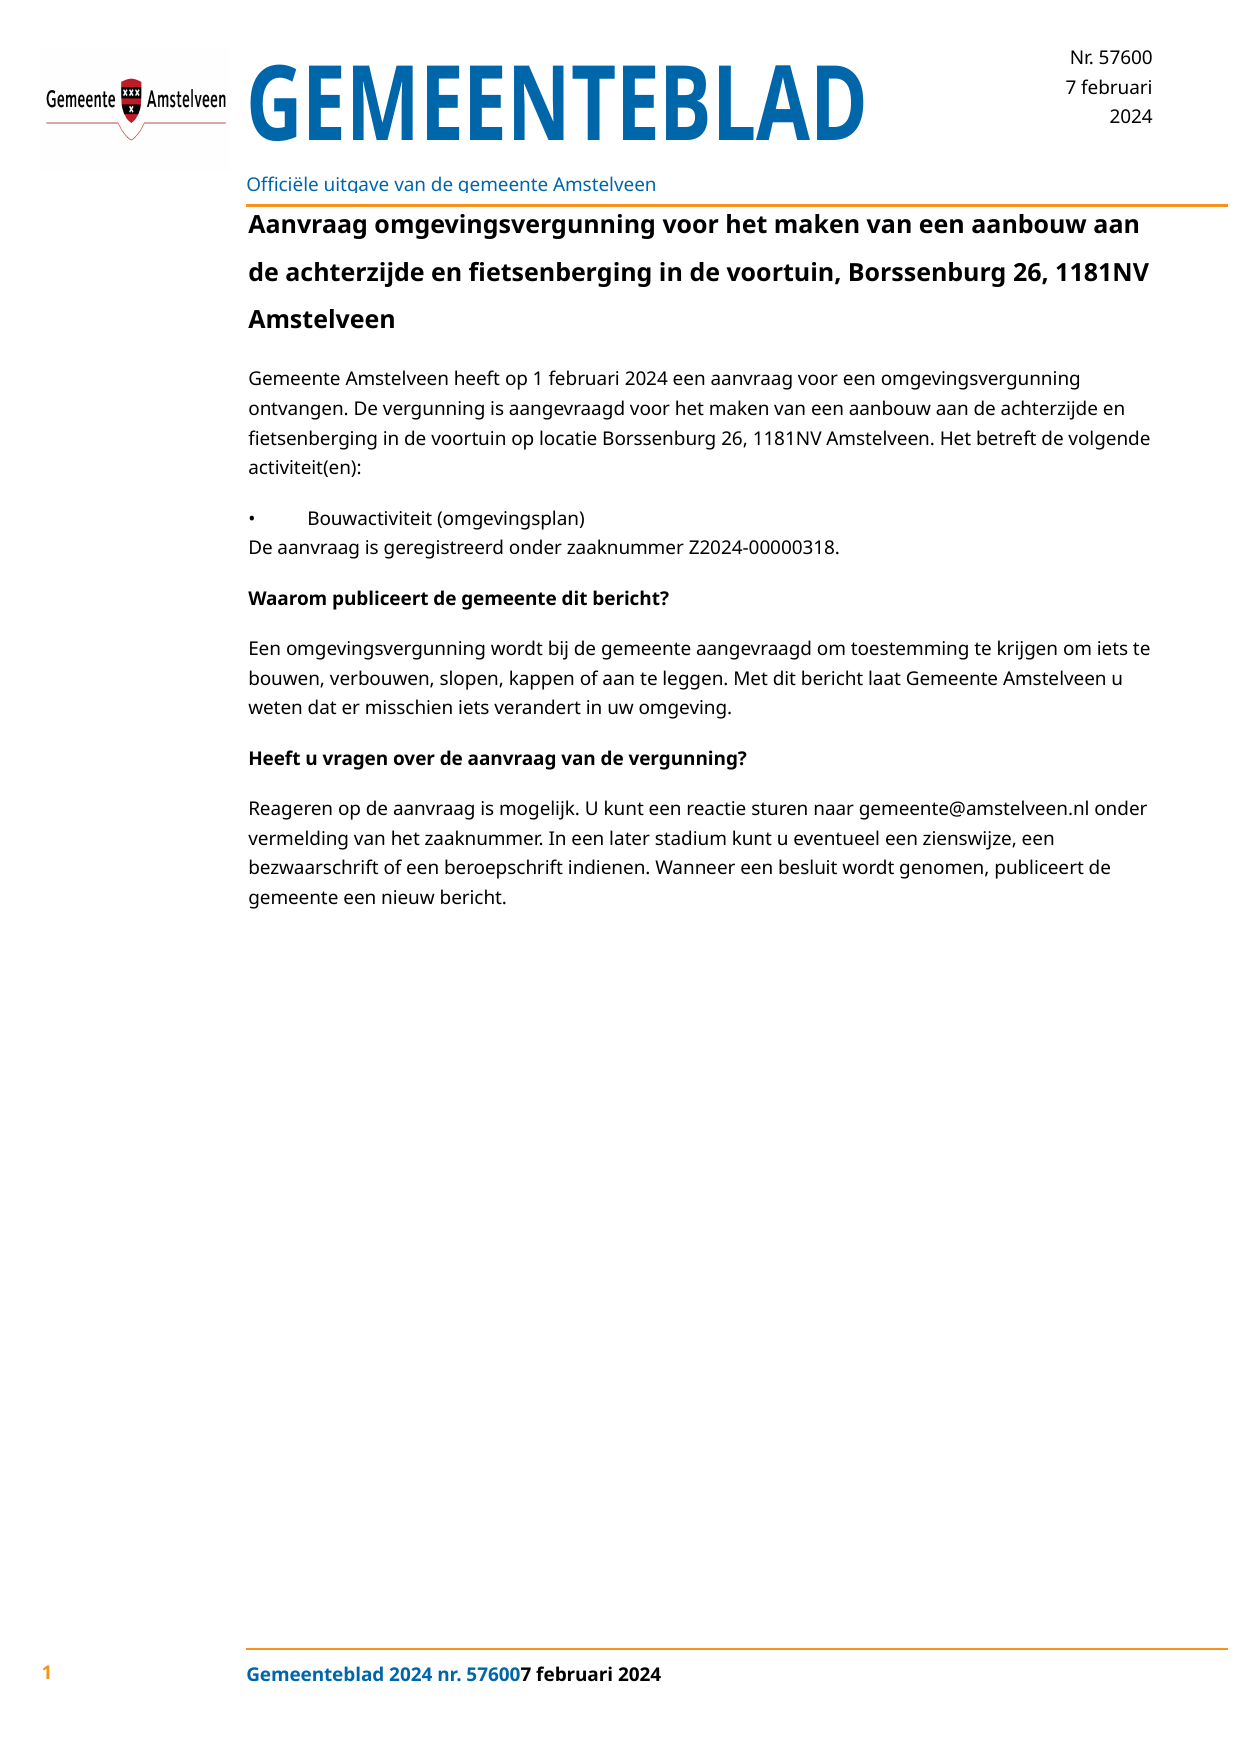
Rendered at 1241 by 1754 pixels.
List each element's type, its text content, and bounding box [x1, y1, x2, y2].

picture [41, 47, 231, 172]
text De aanvraag is geregistreerd onder zaaknummer Z2024-00000318. [248, 534, 1152, 560]
text Reageren op de aanvraag is mogelijk. U kunt een reactie sturen naar gemeente@amstelveen.nl onder vermelding van het zaaknummer. In een later stadium kunt u eventueel een zienswijze, een bezwaarschrift of een beroepschrift indienen. Wanneer een besluit wordt genomen, publiceert de gemeente een nieuw bericht. [248, 795, 1152, 909]
text Een omgevingsvergunning wordt bij de gemeente aangevraagd om toestemming te krijgen om iets te bouwen, verbouwen, slopen, kappen of aan te leggen. Met dit bericht laat Gemeente Amstelveen u weten dat er misschien iets verandert in uw omgeving. [248, 635, 1152, 720]
text Gemeente Amstelveen heeft op 1 februari 2024 een aanvraag voor een omgevingsvergunning ontvangen. De vergunning is aangevraagd voor het maken van een aanbouw aan de achterzijde en fietsenberging in de voortuin op locatie Borssenburg 26, 1181NV Amstelveen. Het betreft de volgende activiteit(en): [248, 366, 1152, 480]
text Aanvraag omgevingsvergunning voor het maken van een aanbouw aan de achterzijde en fietsenberging in de voortuin, Borssenburg 26, 1181NV Amstelveen [248, 207, 1152, 336]
list Bouwactiviteit (omgevingsplan) [248, 505, 1152, 530]
text Waarom publiceert de gemeente dit bericht? [248, 585, 1152, 610]
text Heeft u vragen over de aanvraag van de vergunning? [248, 745, 1152, 770]
